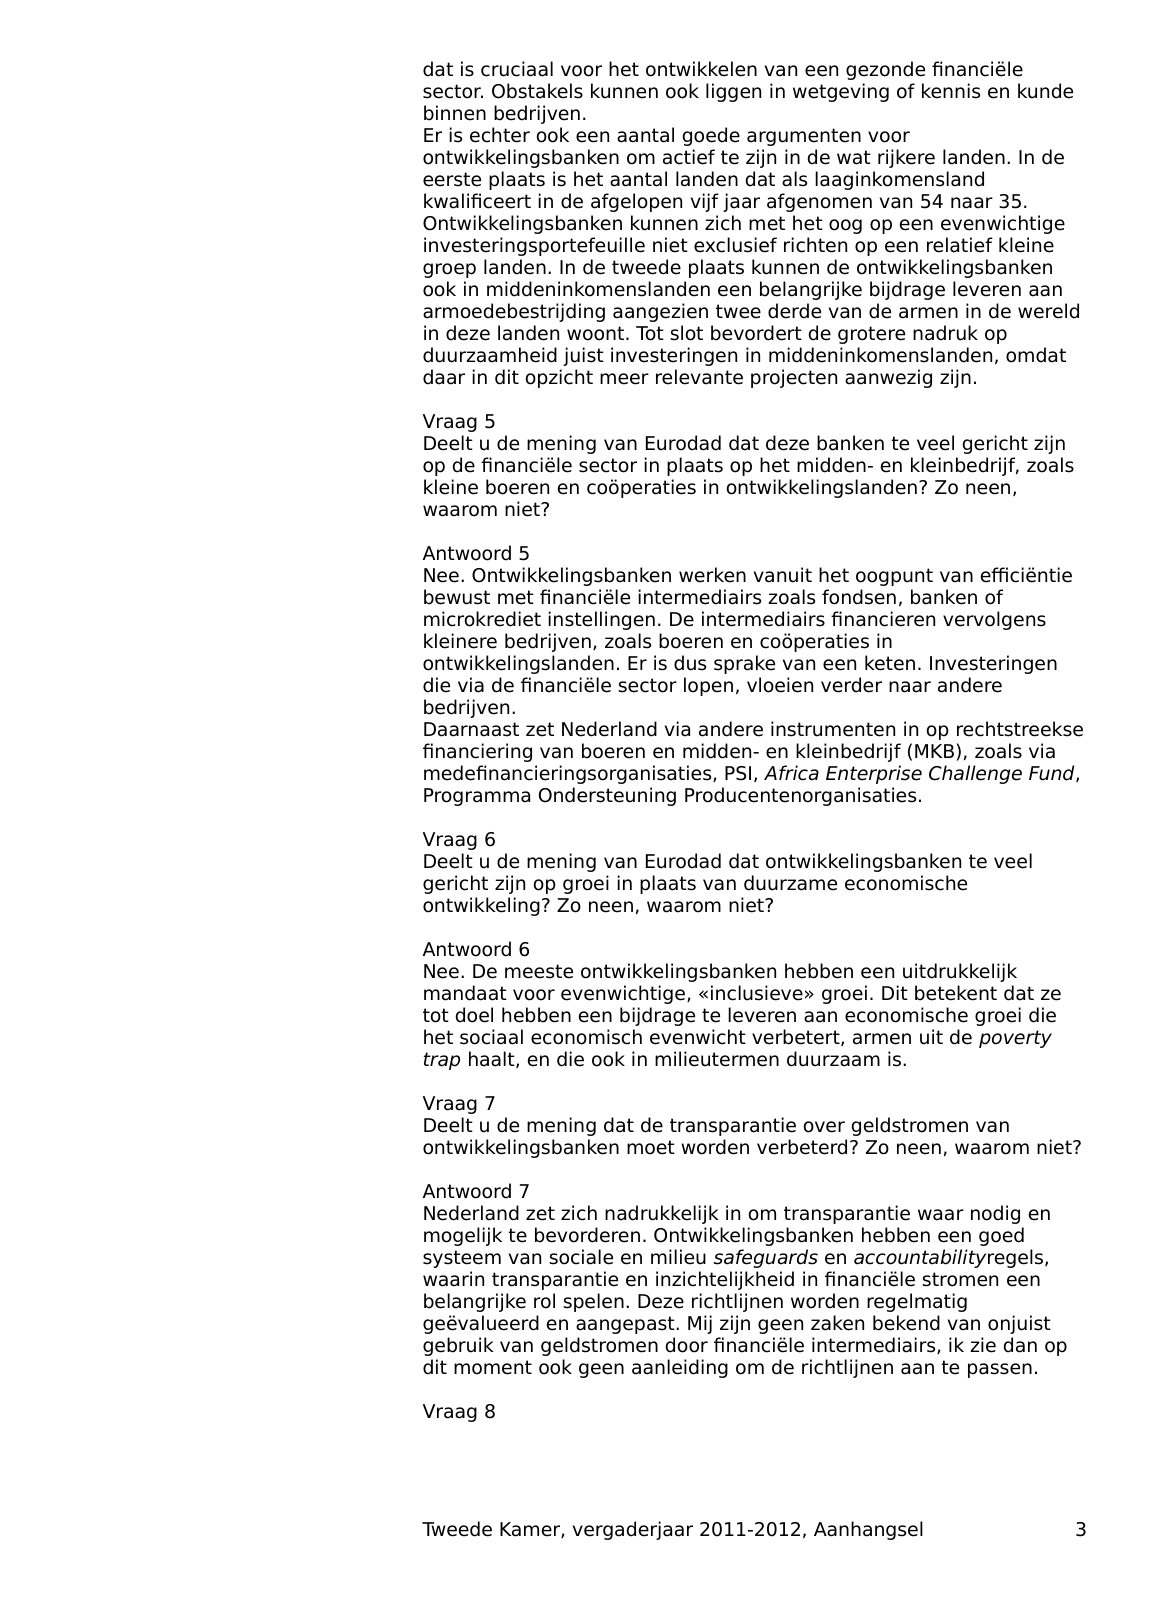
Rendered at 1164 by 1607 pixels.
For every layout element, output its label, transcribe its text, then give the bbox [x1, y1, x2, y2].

text Vraag 7 [422, 1093, 1087, 1115]
text Er is echter ook een aantal goede argumenten voor ontwikkelingsbanken om actief te zijn in de wat rijkere landen. In de eerste plaats is het aantal landen dat als laaginkomensland kwalificeert in de afgelopen vijf jaar afgenomen van 54 naar 35. Ontwikkelingsbanken kunnen zich met het oog op een evenwichtige investeringsportefeuille niet exclusief richten op een relatief kleine groep landen. In de tweede plaats kunnen de ontwikkelingsbanken ook in middeninkomenslanden een belangrijke bijdrage leveren aan armoedebestrijding aangezien twee derde van de armen in de wereld in deze landen woont. Tot slot bevordert de grotere nadruk op duurzaamheid juist investeringen in middeninkomenslanden, omdat daar in dit opzicht meer relevante projecten aanwezig zijn. [422, 125, 1087, 389]
text Nederland zet zich nadrukkelijk in om transparantie waar nodig en mogelijk te bevorderen. Ontwikkelingsbanken hebben een goed systeem van sociale en milieu safeguards en accountabilityregels, waarin transparantie en inzichtelijkheid in financiële stromen een belangrijke rol spelen. Deze richtlijnen worden regelmatig geëvalueerd en aangepast. Mij zijn geen zaken bekend van onjuist gebruik van geldstromen door financiële intermediairs, ik zie dan op dit moment ook geen aanleiding om de richtlijnen aan te passen. [422, 1203, 1087, 1379]
text Antwoord 5 [422, 543, 1087, 565]
text Vraag 8 [422, 1401, 1087, 1423]
text Daarnaast zet Nederland via andere instrumenten in op rechtstreekse financiering van boeren en midden- en kleinbedrijf (MKB), zoals via medefinancieringsorganisaties, PSI, Africa Enterprise Challenge Fund, Programma Ondersteuning Producentenorganisaties. [422, 719, 1087, 807]
text Nee. De meeste ontwikkelingsbanken hebben een uitdrukkelijk mandaat voor evenwichtige, «inclusieve» groei. Dit betekent dat ze tot doel hebben een bijdrage te leveren aan economische groei die het sociaal economisch evenwicht verbetert, armen uit de poverty trap haalt, en die ook in milieutermen duurzaam is. [422, 961, 1087, 1071]
text Nee. Ontwikkelingsbanken werken vanuit het oogpunt van efficiëntie bewust met financiële intermediairs zoals fondsen, banken of microkrediet instellingen. De intermediairs financieren vervolgens kleinere bedrijven, zoals boeren en coöperaties in ontwikkelingslanden. Er is dus sprake van een keten. Investeringen die via de financiële sector lopen, vloeien verder naar andere bedrijven. [422, 565, 1087, 719]
text Vraag 5 [422, 411, 1087, 433]
text dat is cruciaal voor het ontwikkelen van een gezonde financiële sector. Obstakels kunnen ook liggen in wetgeving of kennis en kunde binnen bedrijven. [422, 59, 1087, 125]
text Deelt u de mening dat de transparantie over geldstromen van ontwikkelingsbanken moet worden verbeterd? Zo neen, waarom niet? [422, 1115, 1087, 1159]
text Deelt u de mening van Eurodad dat deze banken te veel gericht zijn op de financiële sector in plaats op het midden- en kleinbedrijf, zoals kleine boeren en coöperaties in ontwikkelingslanden? Zo neen, waarom niet? [422, 433, 1087, 521]
text Vraag 6 [422, 829, 1087, 851]
text Antwoord 6 [422, 939, 1087, 961]
text Deelt u de mening van Eurodad dat ontwikkelingsbanken te veel gericht zijn op groei in plaats van duurzame economische ontwikkeling? Zo neen, waarom niet? [422, 851, 1087, 917]
text Antwoord 7 [422, 1181, 1087, 1203]
